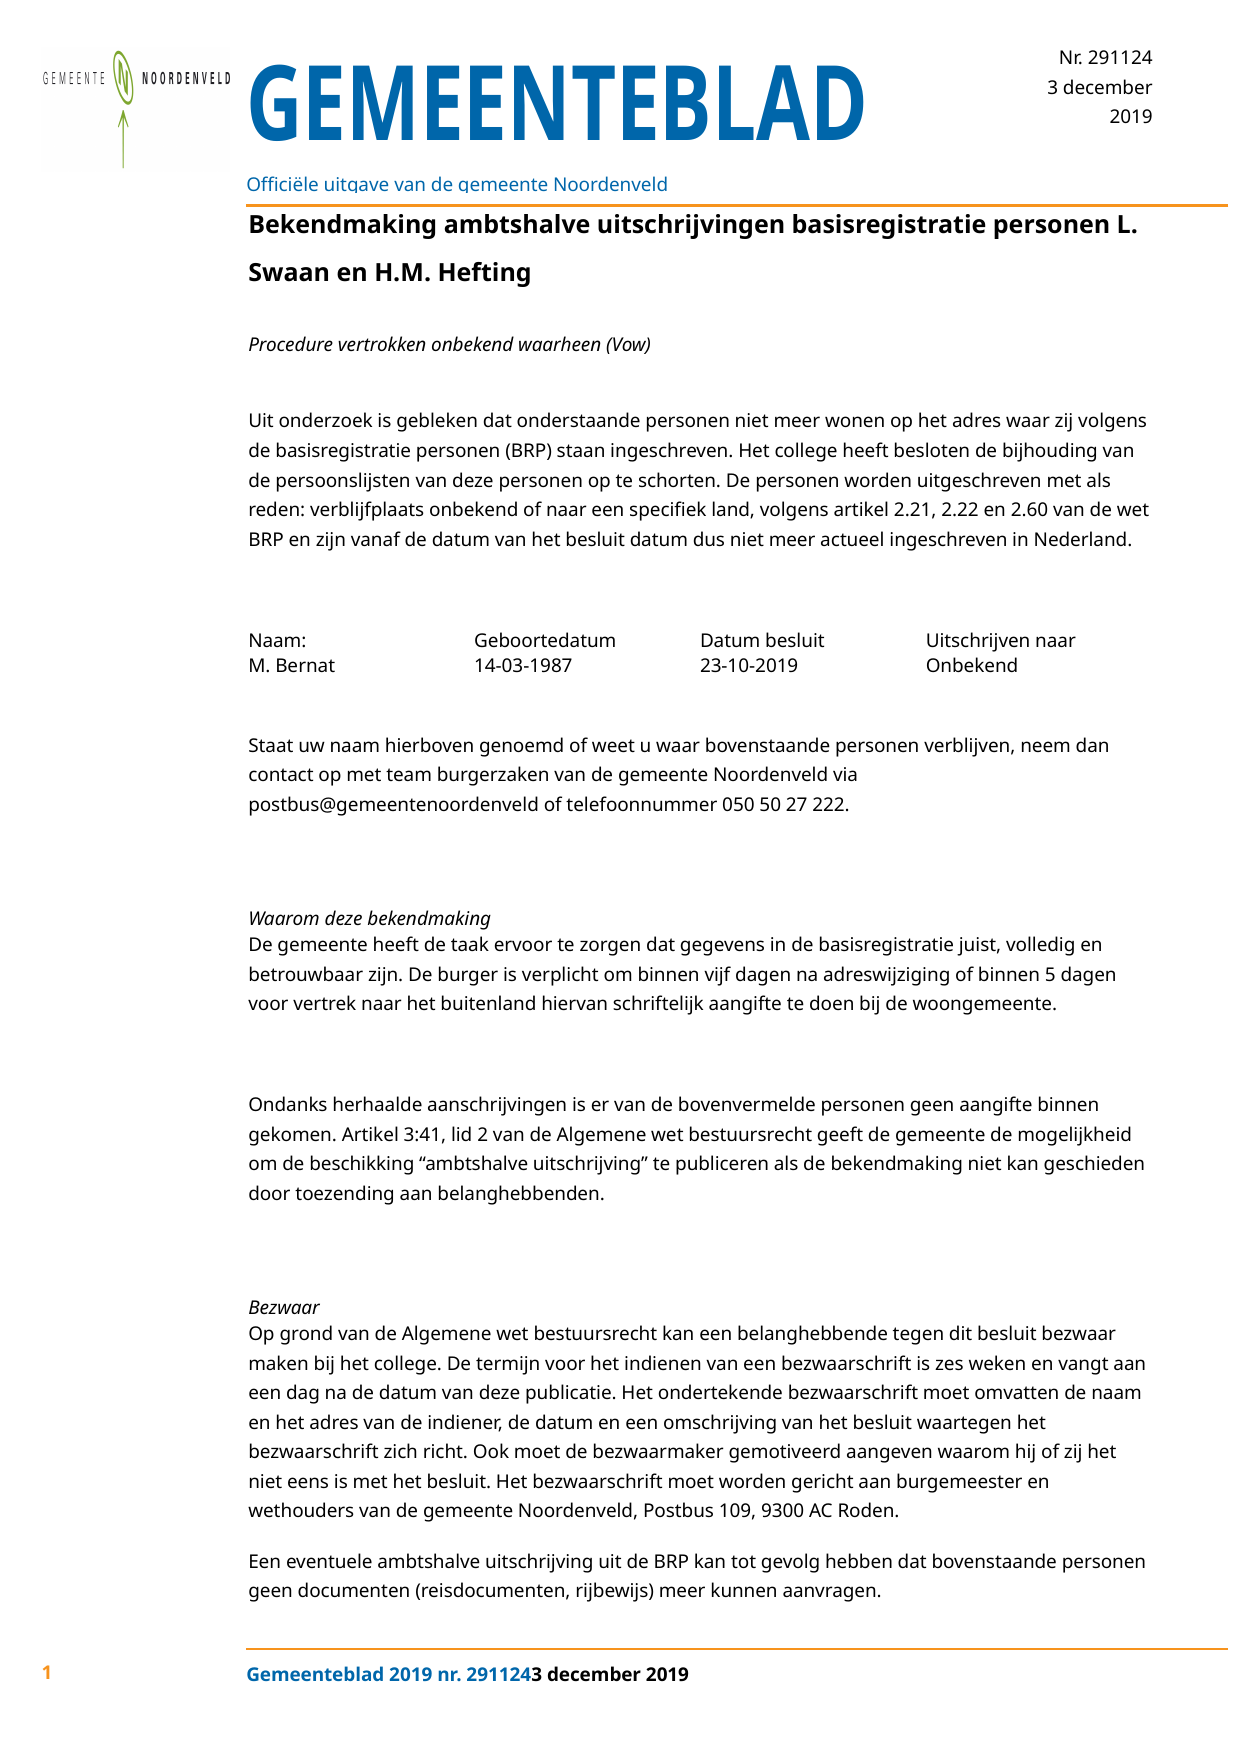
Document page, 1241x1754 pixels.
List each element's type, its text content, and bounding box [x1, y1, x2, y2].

picture [41, 47, 231, 172]
table_header Datum besluit [700, 627, 926, 653]
text Staat uw naam hierboven genoemd of weet u waar bovenstaande personen verblijven, neem dan contact op met team burgerzaken van de gemeente Noordenveld via postbus@gemeentenoordenveld of telefoonnummer 050 50 27 222. [248, 732, 1152, 817]
table_header Uitschrijven naar [926, 627, 1152, 653]
text Bezwaar [248, 1294, 1152, 1320]
table_cell M. Bernat [248, 653, 474, 678]
text Procedure vertrokken onbekend waarheen (Vow) [248, 331, 1152, 357]
text De gemeente heeft de taak ervoor te zorgen dat gegevens in de basisregistratie juist, volledig en betrouwbaar zijn. De burger is verplicht om binnen vijf dagen na adreswijziging of binnen 5 dagen voor vertrek naar het buitenland hiervan schriftelijk aangifte te doen bij de woongemeente. [248, 931, 1152, 1016]
text Waarom deze bekendmaking [248, 906, 1152, 931]
text Bekendmaking ambtshalve uitschrijvingen basisregistratie personen L. Swaan en H.M. Hefting [248, 207, 1152, 288]
text Een eventuele ambtshalve uitschrijving uit de BRP kan tot gevolg hebben dat bovenstaande personen geen documenten (reisdocumenten, rijbewijs) meer kunnen aanvragen. [248, 1548, 1152, 1603]
text Op grond van de Algemene wet bestuursrecht kan een belanghebbende tegen dit besluit bezwaar maken bij het college. De termijn voor het indienen van een bezwaarschrift is zes weken en vangt aan een dag na de datum van deze publicatie. Het ondertekende bezwaarschrift moet omvatten de naam en het adres van de indiener, de datum en een omschrijving van het besluit waartegen het bezwaarschrift zich richt. Ook moet de bezwaarmaker gemotiveerd aangeven waarom hij of zij het niet eens is met het besluit. Het bezwaarschrift moet worden gericht aan burgemeester en wethouders van de gemeente Noordenveld, Postbus 109, 9300 AC Roden. [248, 1320, 1152, 1523]
table_cell 14-03-1987 [474, 653, 700, 678]
text Ondanks herhaalde aanschrijvingen is er van de bovenvermelde personen geen aangifte binnen gekomen. Artikel 3:41, lid 2 van de Algemene wet bestuursrecht geeft de gemeente de mogelijkheid om de beschikking “ambtshalve uitschrijving” te publiceren als de bekendmaking niet kan geschieden door toezending aan belanghebbenden. [248, 1091, 1152, 1206]
table_header Geboortedatum [474, 627, 700, 653]
table_header Naam: [248, 627, 474, 653]
table_cell Onbekend [926, 653, 1152, 678]
text Uit onderzoek is gebleken dat onderstaande personen niet meer wonen op het adres waar zij volgens de basisregistratie personen (BRP) staan ingeschreven. Het college heeft besloten de bijhouding van de persoonslijsten van deze personen op te schorten. De personen worden uitgeschreven met als reden: verblijfplaats onbekend of naar een specifiek land, volgens artikel 2.21, 2.22 en 2.60 van de wet BRP en zijn vanaf de datum van het besluit datum dus niet meer actueel ingeschreven in Nederland. [248, 408, 1152, 552]
table_cell 23-10-2019 [700, 653, 926, 678]
